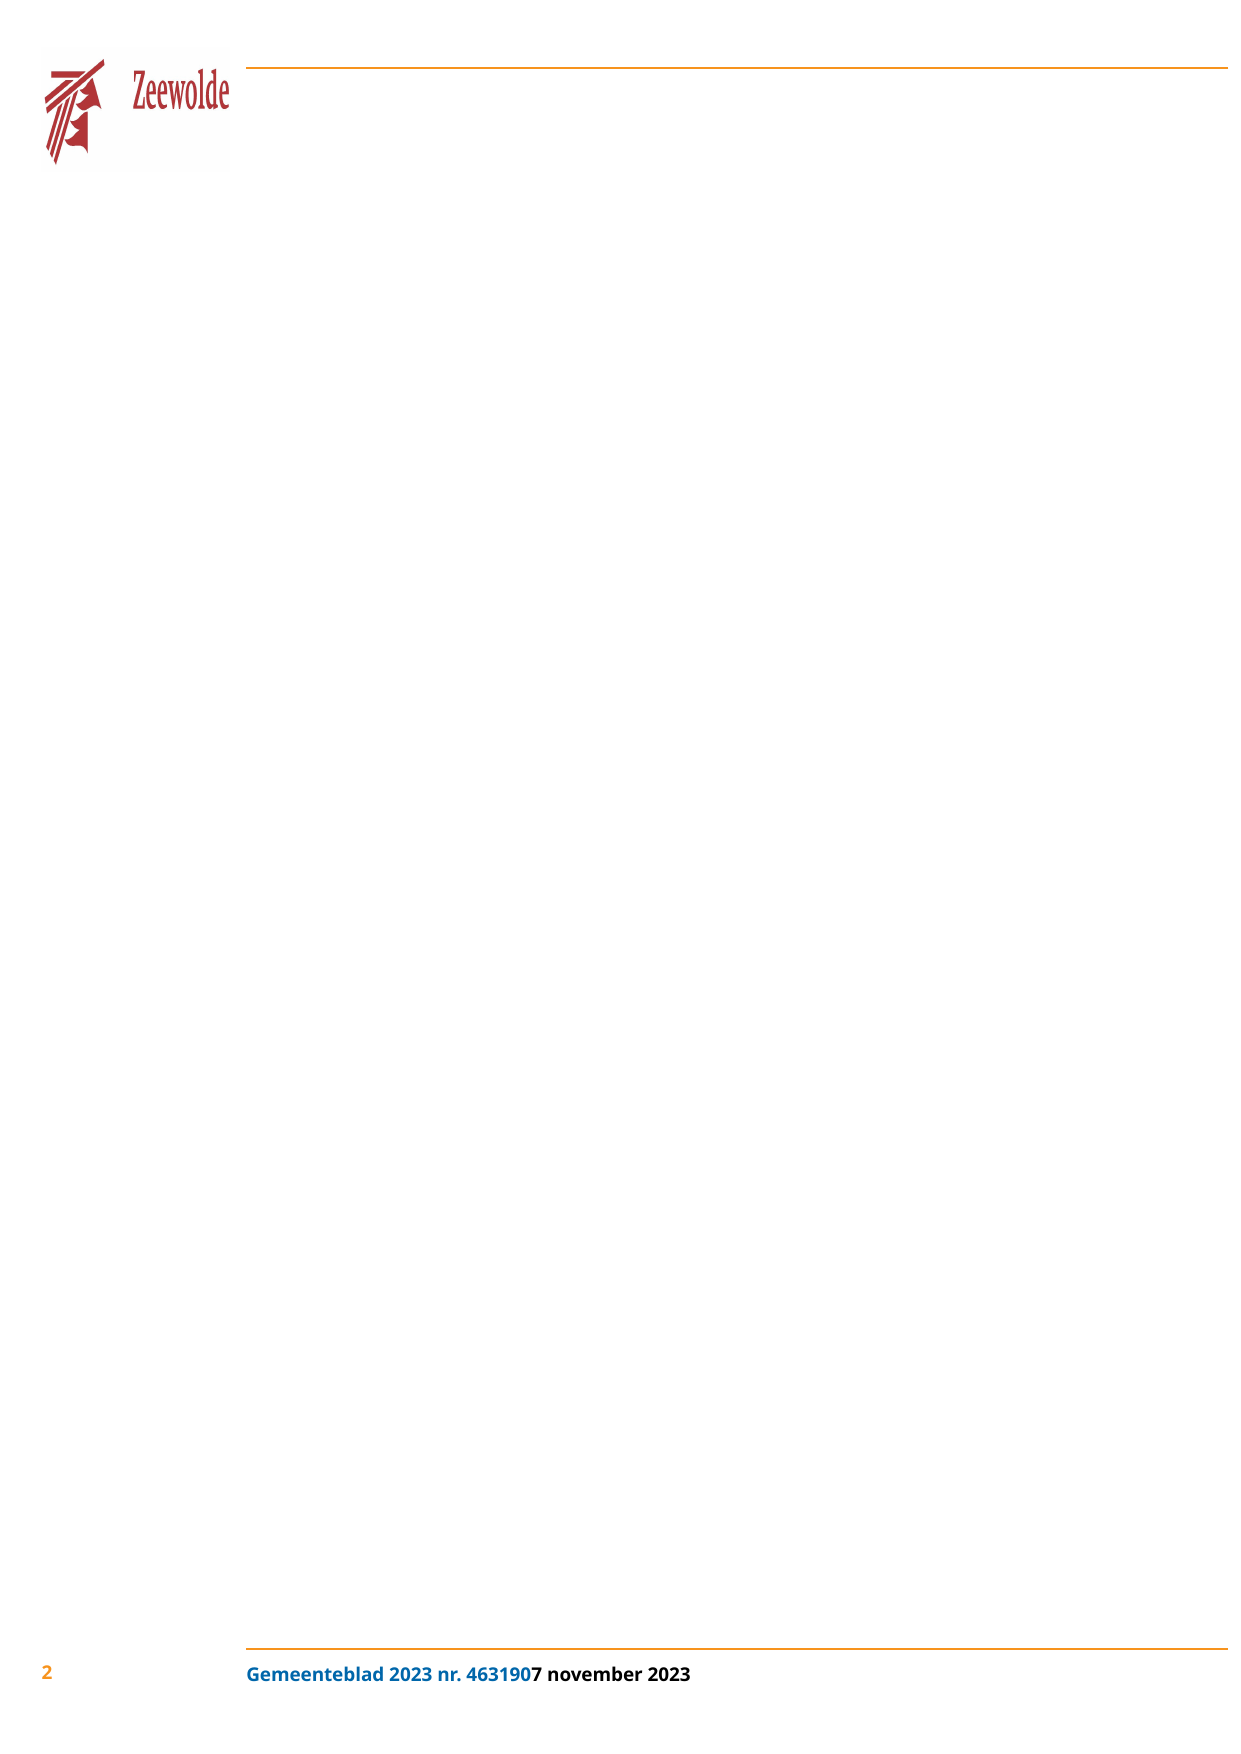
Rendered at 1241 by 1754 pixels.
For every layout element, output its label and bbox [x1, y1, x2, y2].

picture [41, 47, 231, 172]
